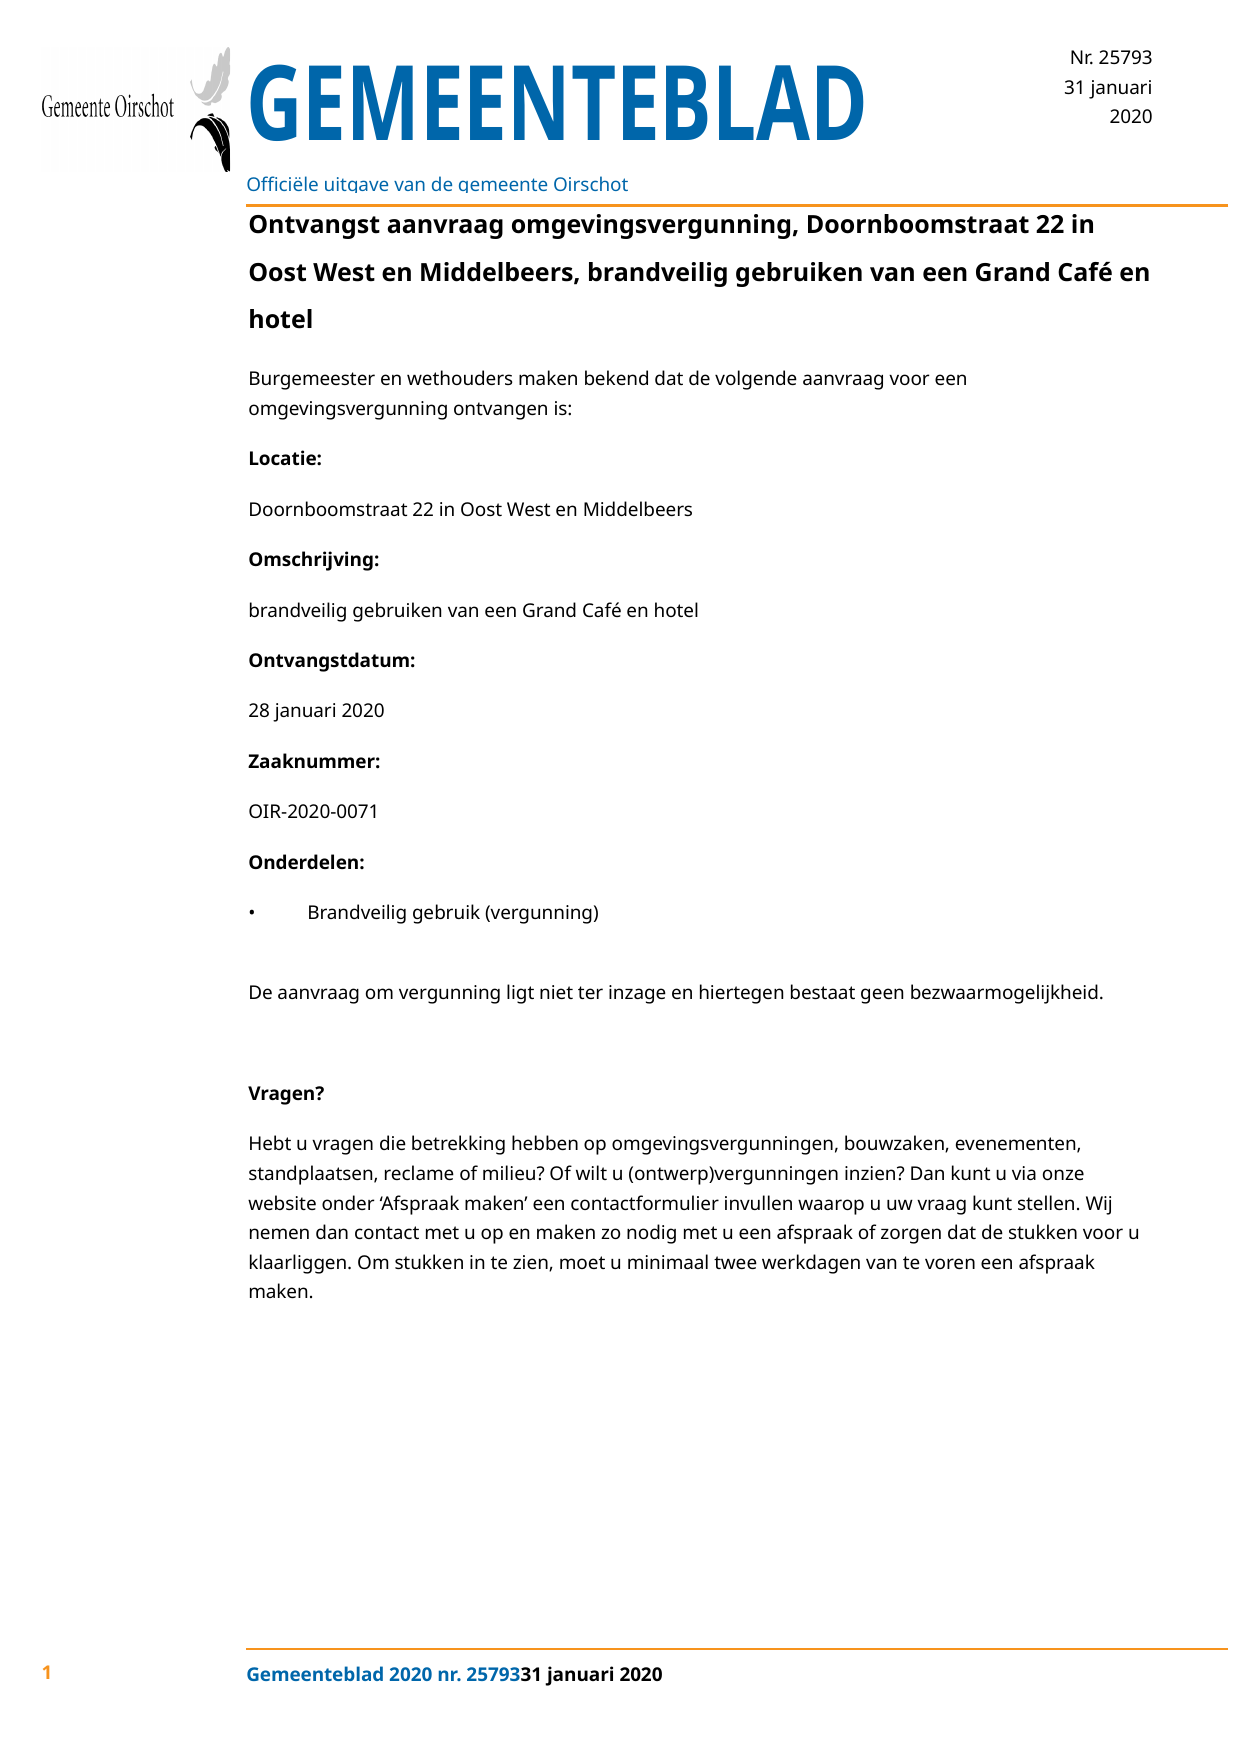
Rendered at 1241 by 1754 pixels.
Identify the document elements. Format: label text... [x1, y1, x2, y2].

text Vragen? [248, 1080, 1152, 1106]
text Locatie: [248, 446, 1152, 471]
text OIR-2020-0071 [248, 798, 1152, 824]
text Onderdelen: [248, 849, 1152, 874]
text brandveilig gebruiken van een Grand Café en hotel [248, 597, 1152, 622]
text Burgemeester en wethouders maken bekend dat de volgende aanvraag voor een omgevingsvergunning ontvangen is: [248, 366, 1152, 421]
text Hebt u vragen die betrekking hebben op omgevingsvergunningen, bouwzaken, evenementen, standplaatsen, reclame of milieu? Of wilt u (ontwerp)vergunningen inzien? Dan kunt u via onze website onder ‘Afspraak maken’ een contactformulier invullen waarop u uw vraag kunt stellen. Wij nemen dan contact met u op en maken zo nodig met u een afspraak of zorgen dat de stukken voor u klaarliggen. Om stukken in te zien, moet u minimaal twee werkdagen van te voren een afspraak maken. [248, 1131, 1152, 1304]
text Doornboomstraat 22 in Oost West en Middelbeers [248, 496, 1152, 522]
text Ontvangstdatum: [248, 647, 1152, 673]
text Omschrijving: [248, 546, 1152, 572]
text 28 januari 2020 [248, 698, 1152, 723]
list Brandveilig gebruik (vergunning) [248, 899, 1152, 925]
text Zaaknummer: [248, 748, 1152, 774]
picture [41, 47, 231, 172]
text De aanvraag om vergunning ligt niet ter inzage en hiertegen bestaat geen bezwaarmogelijkheid. [248, 979, 1152, 1005]
text Ontvangst aanvraag omgevingsvergunning, Doornboomstraat 22 in Oost West en Middelbeers, brandveilig gebruiken van een Grand Café en hotel [248, 207, 1152, 336]
